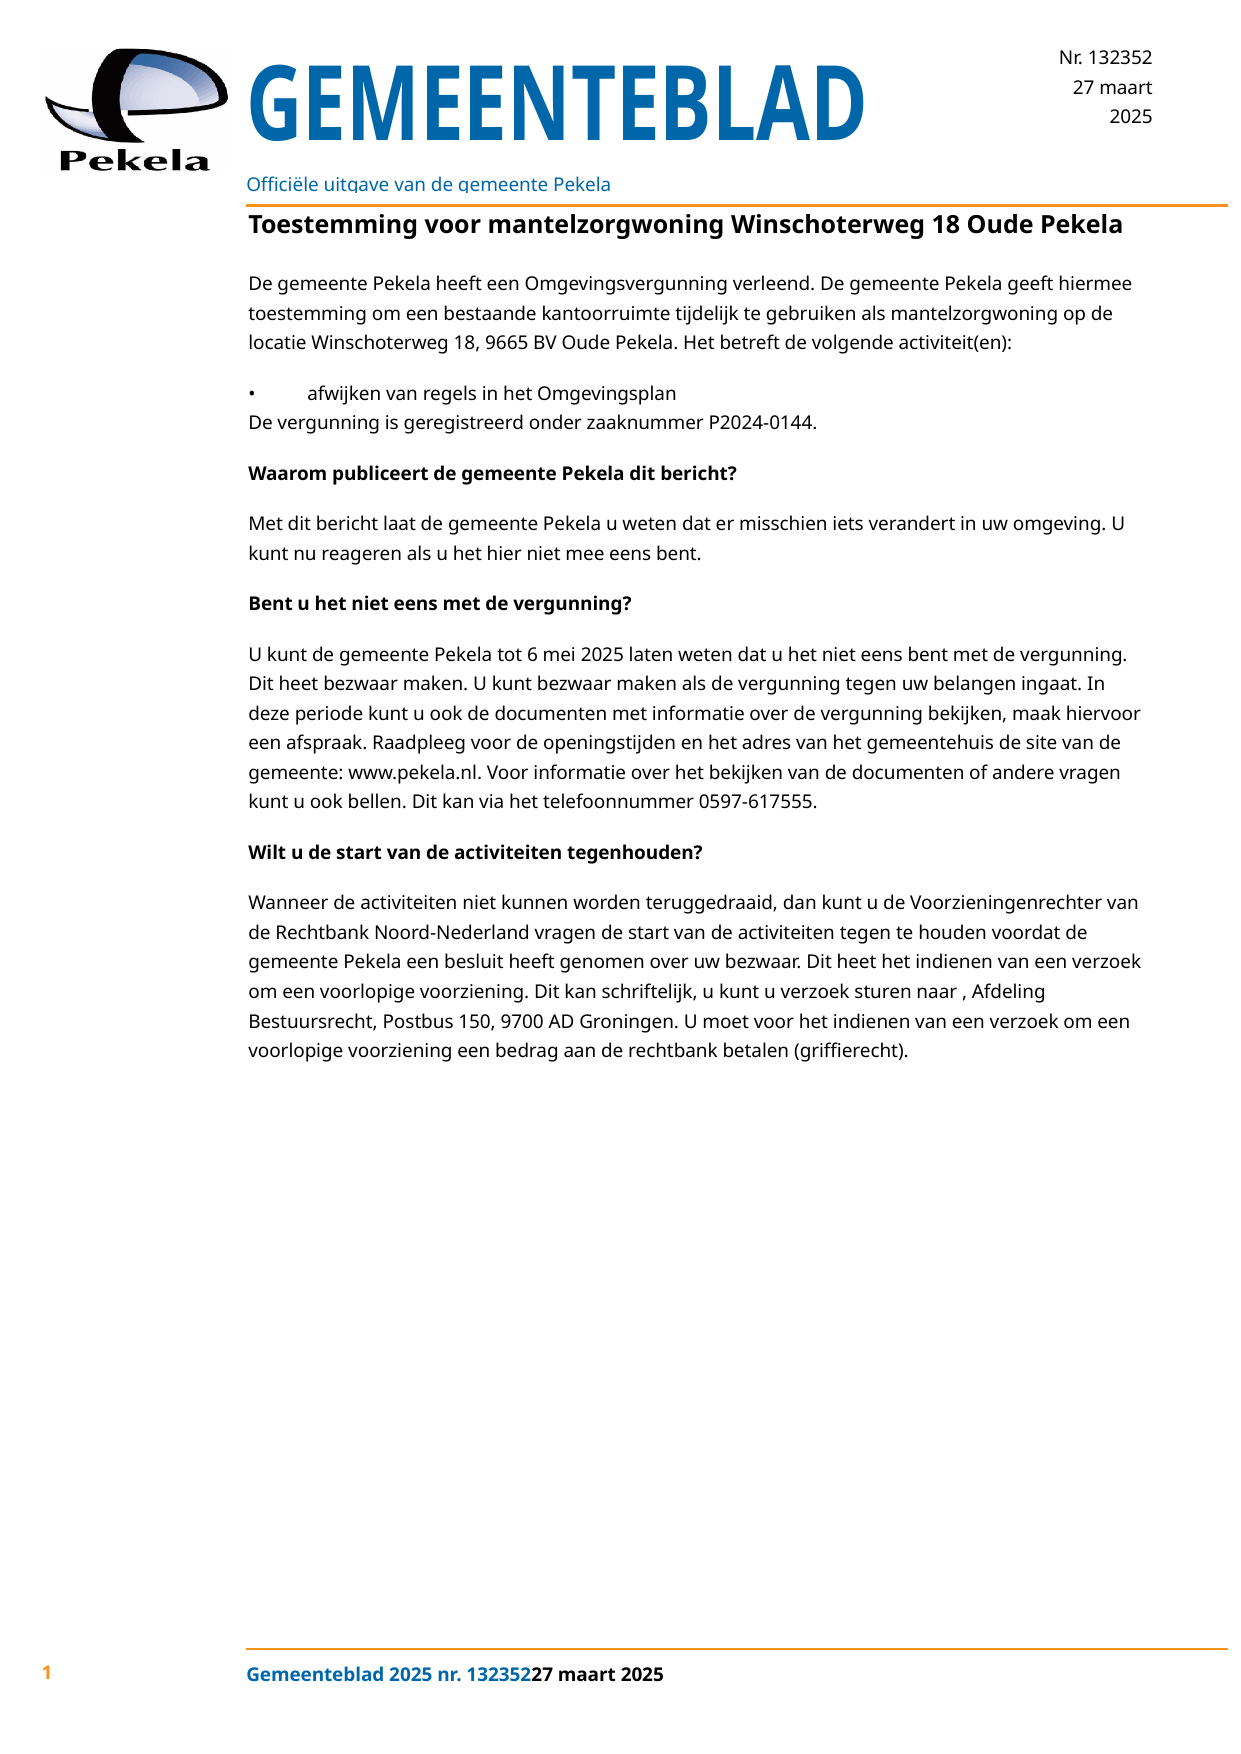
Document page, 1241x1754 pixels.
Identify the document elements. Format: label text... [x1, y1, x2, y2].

text De gemeente Pekela heeft een Omgevingsvergunning verleend. De gemeente Pekela geeft hiermee toestemming om een bestaande kantoorruimte tijdelijk te gebruiken als mantelzorgwoning op de locatie Winschoterweg 18, 9665 BV Oude Pekela. Het betreft de volgende activiteit(en): [248, 270, 1152, 355]
text U kunt de gemeente Pekela tot 6 mei 2025 laten weten dat u het niet eens bent met de vergunning. Dit heet bezwaar maken. U kunt bezwaar maken als de vergunning tegen uw belangen ingaat. In deze periode kunt u ook de documenten met informatie over de vergunning bekijken, maak hiervoor een afspraak. Raadpleeg voor de openingstijden en het adres van het gemeentehuis de site van de gemeente: www.pekela.nl. Voor informatie over het bekijken van de documenten of andere vragen kunt u ook bellen. Dit kan via het telefoonnummer 0597-617555. [248, 641, 1152, 814]
picture [41, 47, 231, 172]
text Wilt u de start van de activiteiten tegenhouden? [248, 839, 1152, 865]
text Met dit bericht laat de gemeente Pekela u weten dat er misschien iets verandert in uw omgeving. U kunt nu reageren als u het hier niet mee eens bent. [248, 510, 1152, 566]
text Wanneer de activiteiten niet kunnen worden teruggedraaid, dan kunt u de Voorzieningenrechter van de Rechtbank Noord-Nederland vragen de start van de activiteiten tegen te houden voordat de gemeente Pekela een besluit heeft genomen over uw bezwaar. Dit heet het indienen van een verzoek om een voorlopige voorziening. Dit kan schriftelijk, u kunt u verzoek sturen naar , Afdeling Bestuursrecht, Postbus 150, 9700 AD Groningen. U moet voor het indienen van een verzoek om een voorlopige voorziening een bedrag aan de rechtbank betalen (griffierecht). [248, 889, 1152, 1063]
text Toestemming voor mantelzorgwoning Winschoterweg 18 Oude Pekela [248, 207, 1152, 241]
list afwijken van regels in het Omgevingsplan [248, 380, 1152, 406]
text Bent u het niet eens met de vergunning? [248, 590, 1152, 616]
text De vergunning is geregistreerd onder zaaknummer P2024-0144. [248, 409, 1152, 435]
text Waarom publiceert de gemeente Pekela dit bericht? [248, 460, 1152, 486]
